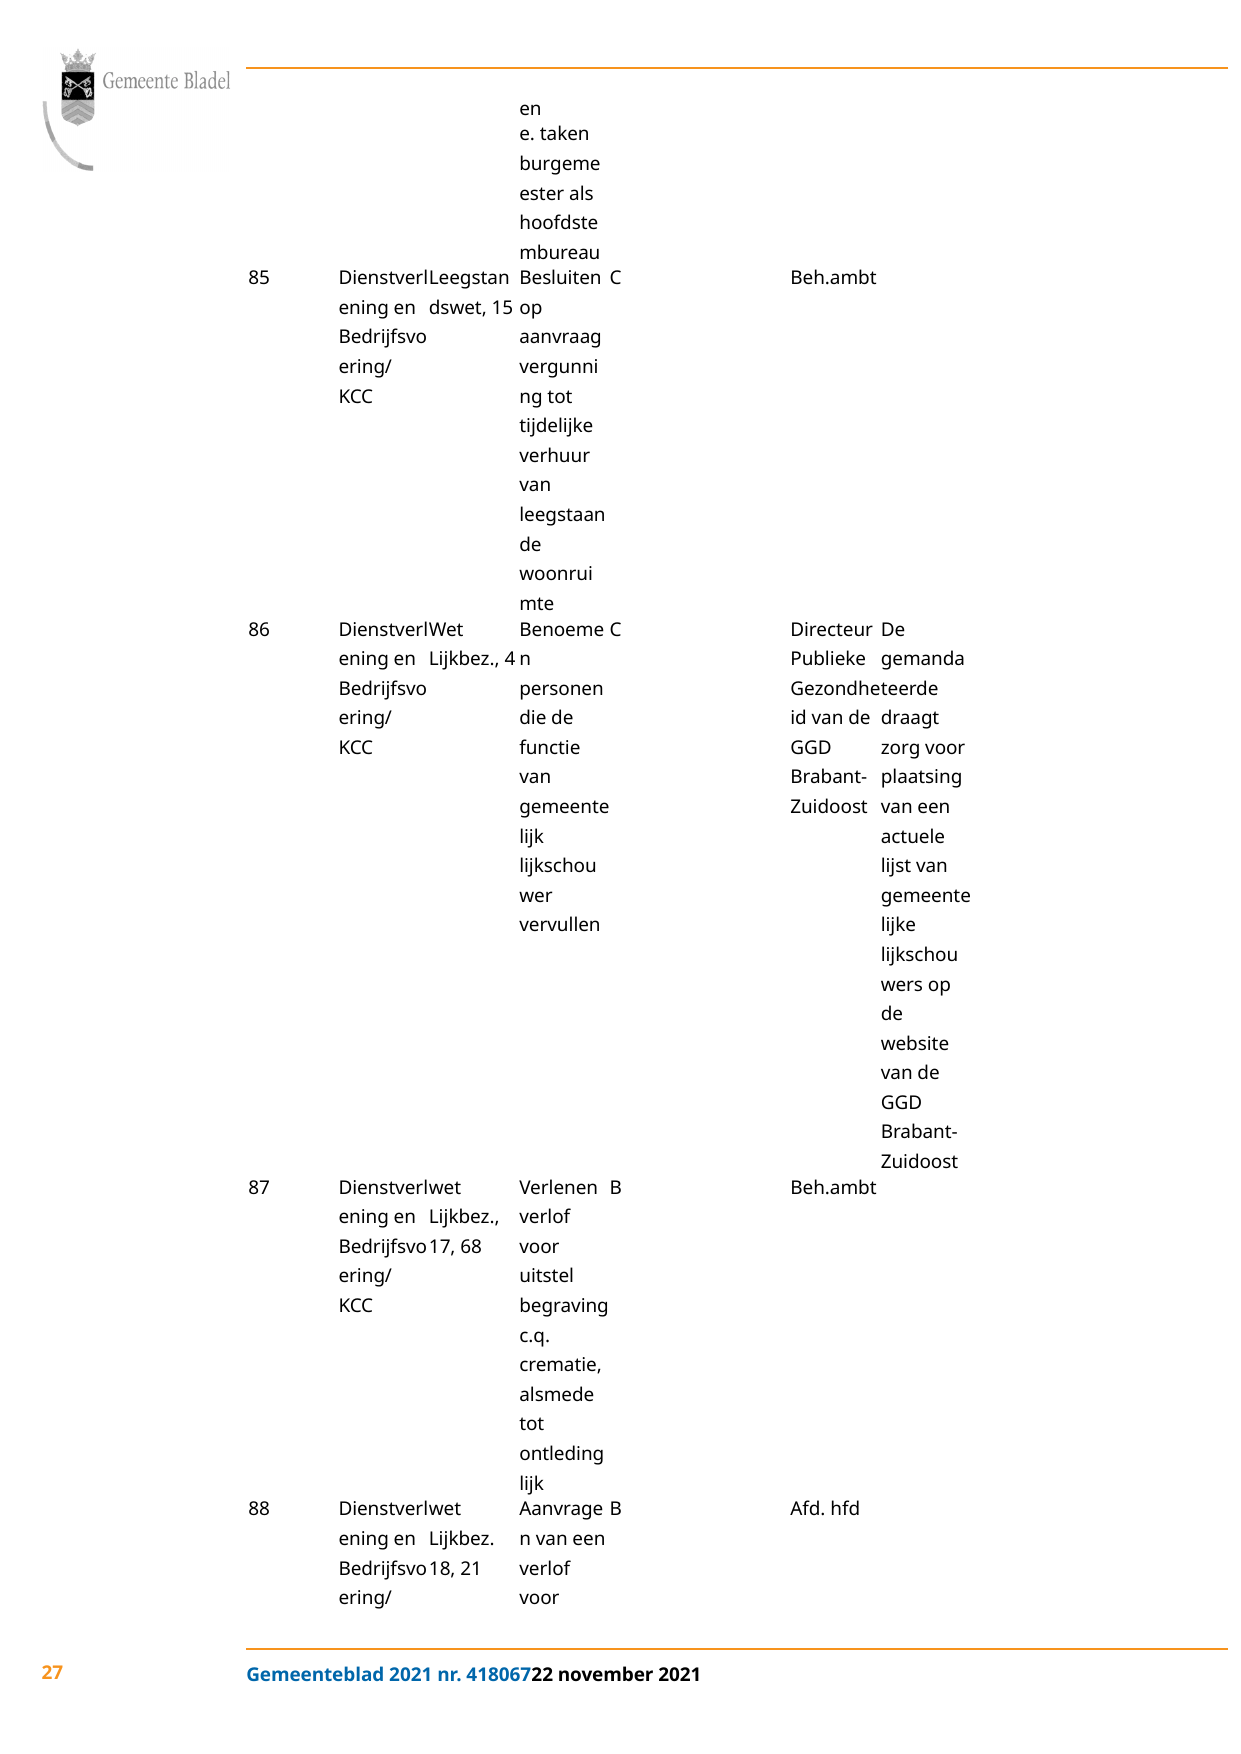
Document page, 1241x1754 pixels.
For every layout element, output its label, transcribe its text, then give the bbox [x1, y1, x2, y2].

table_cell [248, 95, 338, 264]
table_cell [1061, 265, 1152, 290]
table_cell [881, 1496, 971, 1610]
table_cell [429, 95, 519, 121]
table_cell 85 [248, 265, 338, 616]
table_cell Beh.ambt [790, 1174, 881, 1496]
table_cell Benoemen personen die de functie van gemeentelijk lijkschouwer vervullen [519, 616, 609, 1174]
table_cell [609, 95, 700, 264]
table_cell [1061, 1496, 1152, 1610]
table_cell C [609, 265, 700, 616]
table_cell [971, 616, 1061, 1174]
table_cell [971, 265, 1061, 290]
table_cell en [519, 95, 609, 121]
table_cell [700, 265, 790, 616]
table_cell [971, 1496, 1061, 1610]
table_cell Directeur Publieke Gezondheid van de GGD Brabant-Zuidoost [790, 616, 881, 1174]
table_cell wet Lijkbez. 18, 21 [429, 1496, 519, 1610]
table_cell [700, 1496, 790, 1610]
table_cell Leegstandswet, 15 [429, 265, 519, 616]
table_cell 88 [248, 1496, 338, 1610]
table_cell 86 [248, 616, 338, 1174]
table_cell [881, 265, 971, 616]
table_cell Dienstverlening en Bedrijfsvoering/ KCC [338, 1174, 429, 1496]
table_cell De gemandateerde draagt zorg voor plaatsing van een actuele lijst van gemeentelijke lijkschouwers op de website van de GGD Brabant-Zuidoost [881, 616, 971, 1174]
table_cell Dienstverlening en Bedrijfsvoering/ [338, 1496, 429, 1610]
table_cell C [609, 616, 700, 1174]
table_cell [1061, 95, 1152, 121]
table_cell [971, 121, 1061, 264]
table_cell [790, 95, 881, 264]
table_cell [338, 95, 429, 264]
table_cell Dienstverlening en Bedrijfsvoering/ KCC [338, 265, 429, 616]
table_cell Verlenen verlof voor uitstel begraving c.q. crematie, alsmede tot ontleding lijk [519, 1174, 609, 1496]
table_cell wet Lijkbez., 17, 68 [429, 1174, 519, 1496]
table_cell Dienstverlening en Bedrijfsvoering/ KCC [338, 616, 429, 1174]
table_cell Besluiten op aanvraag vergunning tot tijdelijke verhuur van leegstaande woonruimte [519, 265, 609, 616]
table_cell [971, 95, 1061, 121]
table_cell [971, 290, 1061, 616]
table_cell e. taken burgemeester als hoofdstembureau [519, 121, 609, 264]
table_cell Wet Lijkbez., 4 [429, 616, 519, 1174]
table_cell [700, 95, 790, 264]
table_cell B [609, 1496, 700, 1610]
table_cell Beh.ambt [790, 265, 881, 616]
table_cell B [609, 1174, 700, 1496]
table_cell [700, 616, 790, 1174]
table_cell [881, 95, 971, 264]
picture [41, 47, 231, 172]
table_cell [971, 1174, 1061, 1496]
table_cell 87 [248, 1174, 338, 1496]
table_cell Aanvragen van een verlof voor [519, 1496, 609, 1610]
table_cell [1061, 290, 1152, 616]
table_cell [1061, 121, 1152, 264]
table_cell [700, 1174, 790, 1496]
table_cell Afd. hfd [790, 1496, 881, 1610]
table_cell [881, 1174, 971, 1496]
table_cell [1061, 1174, 1152, 1496]
table_cell [1061, 616, 1152, 1174]
table_cell [429, 121, 519, 264]
